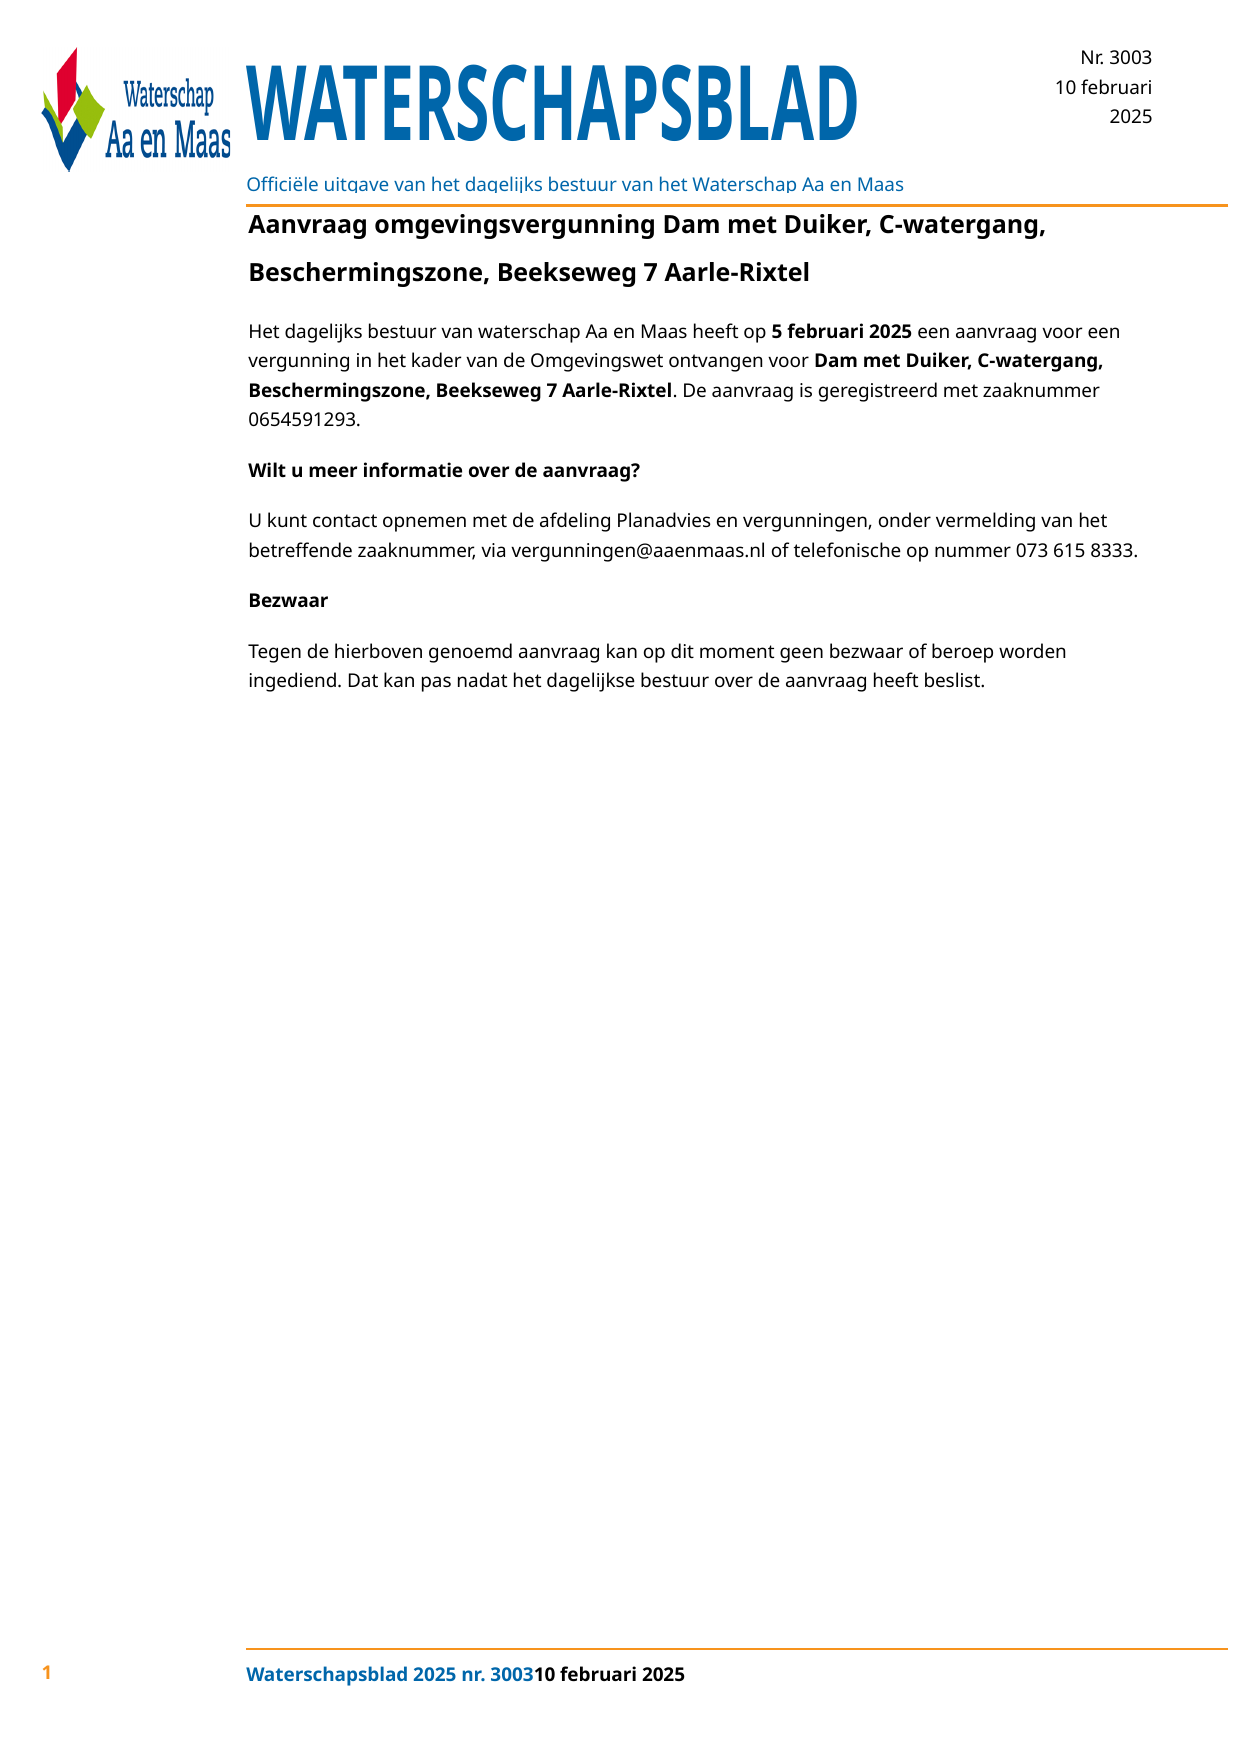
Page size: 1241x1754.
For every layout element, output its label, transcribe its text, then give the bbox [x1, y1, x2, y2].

picture [41, 47, 231, 172]
text Bezwaar [248, 587, 1152, 613]
text Tegen de hierboven genoemd aanvraag kan op dit moment geen bezwaar of beroep worden ingediend. Dat kan pas nadat het dagelijkse bestuur over de aanvraag heeft beslist. [248, 638, 1152, 693]
text Aanvraag omgevingsvergunning Dam met Duiker, C-watergang, Beschermingszone, Beekseweg 7 Aarle-Rixtel [248, 207, 1152, 288]
text Wilt u meer informatie over de aanvraag? [248, 457, 1152, 483]
text Het dagelijks bestuur van waterschap Aa en Maas heeft op 5 februari 2025 een aanvraag voor een vergunning in het kader van de Omgevingswet ontvangen voor Dam met Duiker, C-watergang, Beschermingszone, Beekseweg 7 Aarle-Rixtel. De aanvraag is geregistreerd met zaaknummer 0654591293. [248, 318, 1152, 432]
text U kunt contact opnemen met de afdeling Planadvies en vergunningen, onder vermelding van het betreffende zaaknummer, via vergunningen@aaenmaas.nl of telefonische op nummer 073 615 8333. [248, 507, 1152, 563]
